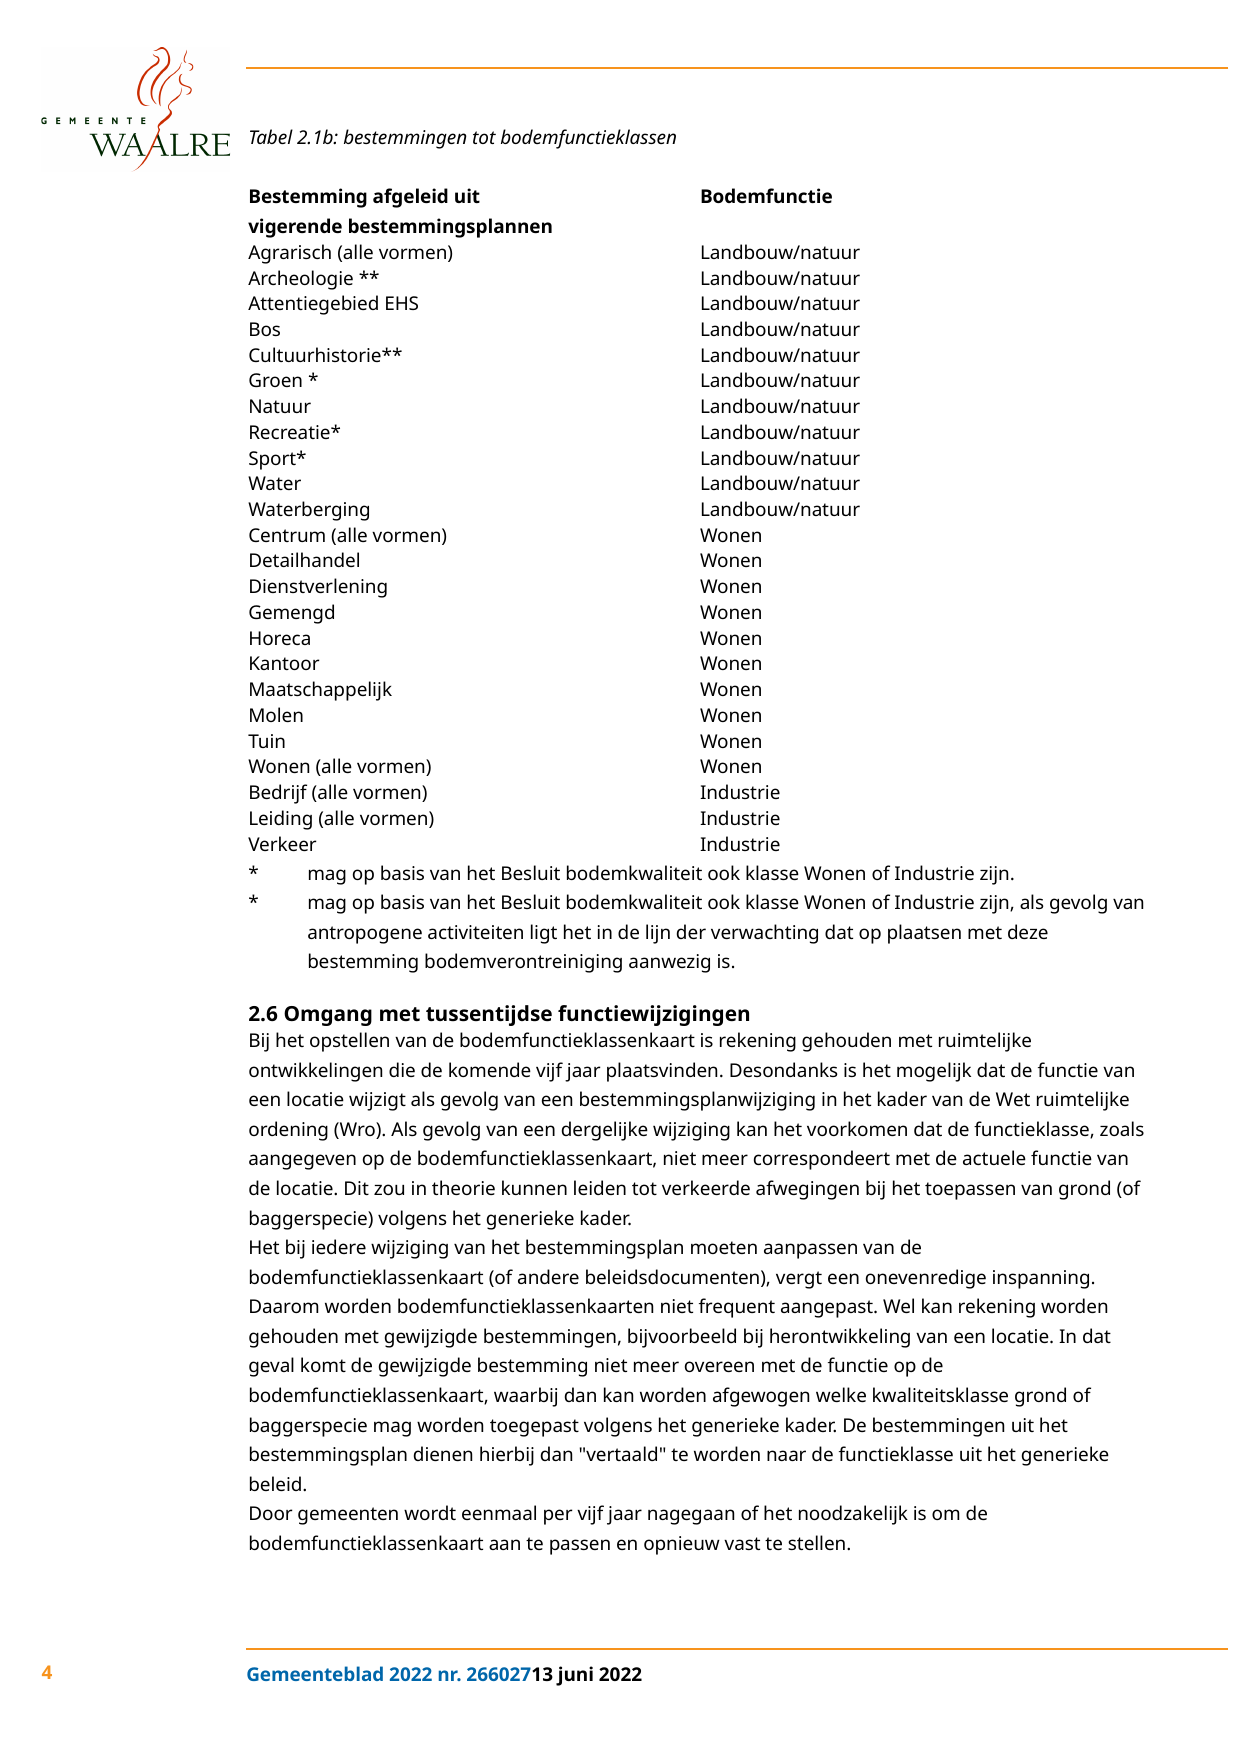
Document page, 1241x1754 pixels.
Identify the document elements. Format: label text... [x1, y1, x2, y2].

table_cell Wonen [700, 651, 1152, 676]
table_cell Molen [248, 702, 700, 728]
table_cell Landbouw/natuur [700, 471, 1152, 496]
table_cell Wonen [700, 625, 1152, 651]
table_cell Wonen (alle vormen) [248, 754, 700, 779]
table_cell Bedrijf (alle vormen) [248, 779, 700, 805]
table_cell Wonen [700, 728, 1152, 753]
table_cell Cultuurhistorie** [248, 342, 700, 368]
table_cell Landbouw/natuur [700, 316, 1152, 342]
table_cell Landbouw/natuur [700, 393, 1152, 419]
table_cell Attentiegebied EHS [248, 290, 700, 316]
table_cell Wonen [700, 522, 1152, 548]
table_cell Wonen [700, 599, 1152, 625]
table_cell Centrum (alle vormen) [248, 522, 700, 548]
table_cell Groen * [248, 368, 700, 393]
table_cell Wonen [700, 548, 1152, 573]
table_cell Horeca [248, 625, 700, 651]
table_cell Industrie [700, 805, 1152, 831]
table_cell Bos [248, 316, 700, 342]
text Het bij iedere wijziging van het bestemmingsplan moeten aanpassen van de bodemfunctieklassenkaart (of andere beleidsdocumenten), vergt een onevenredige inspanning. Daarom worden bodemfunctieklassenkaarten niet frequent aangepast. Wel kan rekening worden gehouden met gewijzigde bestemmingen, bijvoorbeeld bij herontwikkeling van een locatie. In dat geval komt de gewijzigde bestemming niet meer overeen met de functie op de bodemfunctieklassenkaart, waarbij dan kan worden afgewogen welke kwaliteitsklasse grond of baggerspecie mag worden toegepast volgens het generieke kader. De bestemmingen uit het bestemmingsplan dienen hierbij dan "vertaald" te worden naar de functieklasse uit het generieke beleid. [248, 1234, 1152, 1497]
table_cell Industrie [700, 831, 1152, 856]
table_cell Detailhandel [248, 548, 700, 573]
table_header Bodemfunctie [700, 184, 1152, 239]
table_cell Industrie [700, 779, 1152, 805]
table_cell Waterberging [248, 496, 700, 522]
table_cell Gemengd [248, 599, 700, 625]
table_cell Landbouw/natuur [700, 239, 1152, 265]
table_cell Agrarisch (alle vormen) [248, 239, 700, 265]
table_cell Landbouw/natuur [700, 445, 1152, 471]
table_cell Water [248, 471, 700, 496]
table_cell Kantoor [248, 651, 700, 676]
table_cell Maatschappelijk [248, 676, 700, 702]
table_cell Tuin [248, 728, 700, 753]
list mag op basis van het Besluit bodemkwaliteit ook klasse Wonen of Industrie zijn. [248, 860, 1152, 885]
table_header Bestemming afgeleid uit vigerende bestemmingsplannen [248, 184, 700, 239]
table_cell Natuur [248, 393, 700, 419]
table_cell Landbouw/natuur [700, 342, 1152, 368]
table_cell Wonen [700, 676, 1152, 702]
table_cell Landbouw/natuur [700, 265, 1152, 290]
table_cell Leiding (alle vormen) [248, 805, 700, 831]
picture [41, 47, 231, 172]
table_cell Wonen [700, 702, 1152, 728]
list mag op basis van het Besluit bodemkwaliteit ook klasse Wonen of Industrie zijn, als gevolg van antropogene activiteiten ligt het in de lijn der verwachting dat op plaatsen met deze bestemming bodemverontreiniging aanwezig is. [248, 889, 1152, 974]
text Tabel 2.1b: bestemmingen tot bodemfunctieklassen [248, 124, 1152, 150]
table_cell Dienstverlening [248, 574, 700, 599]
table_cell Sport* [248, 445, 700, 471]
text 2.6 Omgang met tussentijdse functiewijzigingen [248, 999, 1152, 1027]
table_cell Landbouw/natuur [700, 496, 1152, 522]
table_cell Wonen [700, 754, 1152, 779]
table_cell Landbouw/natuur [700, 290, 1152, 316]
table_cell Landbouw/natuur [700, 368, 1152, 393]
table_cell Wonen [700, 574, 1152, 599]
table_cell Landbouw/natuur [700, 419, 1152, 445]
table_cell Archeologie ** [248, 265, 700, 290]
table_cell Verkeer [248, 831, 700, 856]
text Door gemeenten wordt eenmaal per vijf jaar nagegaan of het noodzakelijk is om de bodemfunctieklassenkaart aan te passen en opnieuw vast te stellen. [248, 1501, 1152, 1556]
text Bij het opstellen van de bodemfunctieklassenkaart is rekening gehouden met ruimtelijke ontwikkelingen die de komende vijf jaar plaatsvinden. Desondanks is het mogelijk dat de functie van een locatie wijzigt als gevolg van een bestemmingsplanwijziging in het kader van de Wet ruimtelijke ordening (Wro). Als gevolg van een dergelijke wijziging kan het voorkomen dat de functieklasse, zoals aangegeven op de bodemfunctieklassenkaart, niet meer correspondeert met de actuele functie van de locatie. Dit zou in theorie kunnen leiden tot verkeerde afwegingen bij het toepassen van grond (of baggerspecie) volgens het generieke kader. [248, 1027, 1152, 1231]
table_cell Recreatie* [248, 419, 700, 445]
